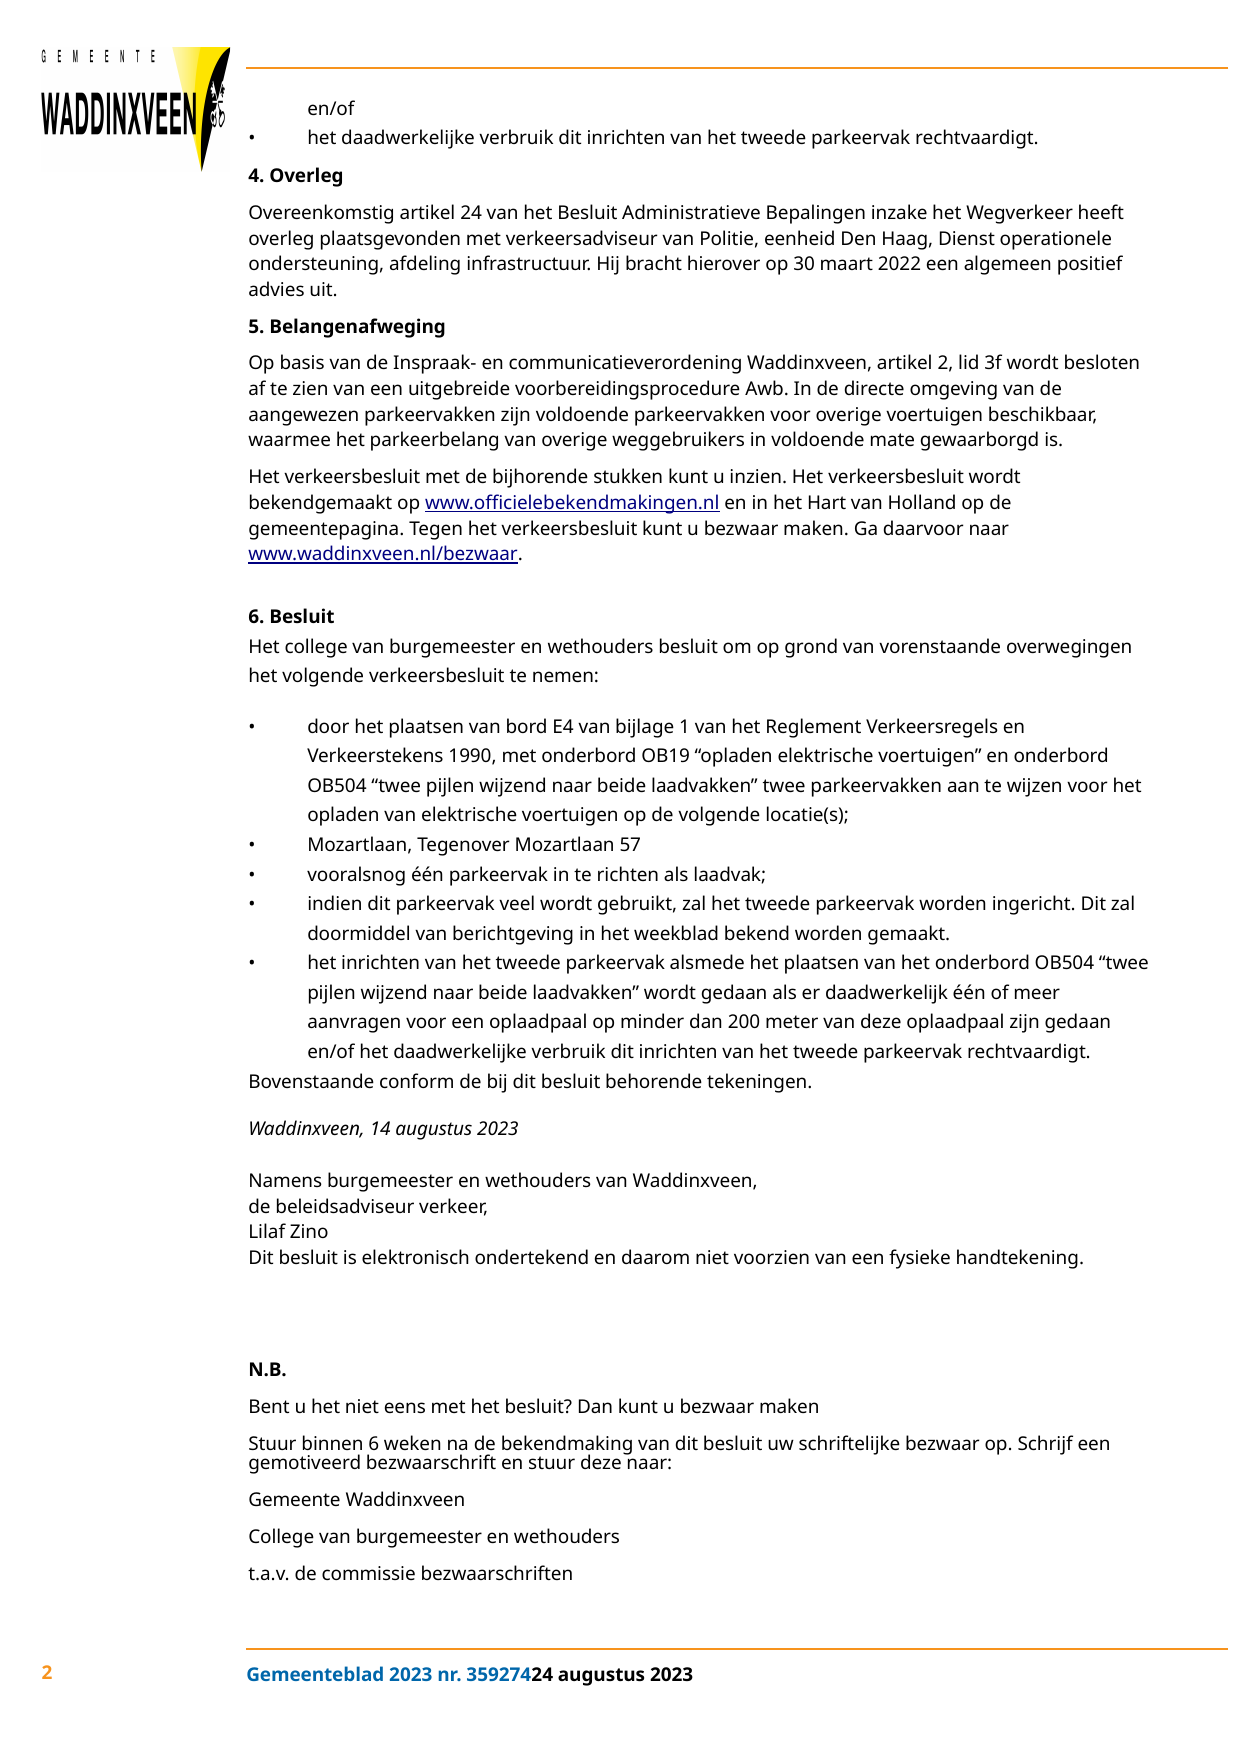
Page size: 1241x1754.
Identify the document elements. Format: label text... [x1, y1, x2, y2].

text de beleidsadviseur verkeer, [248, 1193, 1152, 1218]
text 6. Besluit [248, 603, 1152, 629]
list Mozartlaan, Tegenover Mozartlaan 57 [248, 831, 1152, 857]
text 5. Belangenafweging [248, 313, 1152, 338]
text Het verkeersbesluit met de bijhorende stukken kunt u inzien. Het verkeersbesluit wordt bekendgemaakt op www.officielebekendmakingen.nl en in het Hart van Holland op de gemeentepagina. Tegen het verkeersbesluit kunt u bezwaar maken. Ga daarvoor naar www.waddinxveen.nl/bezwaar. [248, 463, 1152, 566]
list door het plaatsen van bord E4 van bijlage 1 van het Reglement Verkeersregels en Verkeerstekens 1990, met onderbord OB19 “opladen elektrische voertuigen” en onderbord OB504 “twee pijlen wijzend naar beide laadvakken” twee parkeervakken aan te wijzen voor het opladen van elektrische voertuigen op de volgende locatie(s); [248, 713, 1152, 827]
text Namens burgemeester en wethouders van Waddinxveen, [248, 1167, 1152, 1193]
list en/of [248, 95, 1152, 121]
text Overeenkomstig artikel 24 van het Besluit Administratieve Bepalingen inzake het Wegverkeer heeft overleg plaatsgevonden met verkeersadviseur van Politie, eenheid Den Haag, Dienst operationele ondersteuning, afdeling infrastructuur. Hij bracht hierover op 30 maart 2022 een algemeen positief advies uit. [248, 199, 1152, 302]
text Gemeente Waddinxveen [248, 1491, 1152, 1510]
text Op basis van de Inspraak- en communicatieverordening Waddinxveen, artikel 2, lid 3f wordt besloten af te zien van een uitgebreide voorbereidingsprocedure Awb. In de directe omgeving van de aangewezen parkeervakken zijn voldoende parkeervakken voor overige voertuigen beschikbaar, waarmee het parkeerbelang van overige weggebruikers in voldoende mate gewaarborgd is. [248, 349, 1152, 452]
text Dit besluit is elektronisch ondertekend en daarom niet voorzien van een fysieke handtekening. [248, 1244, 1152, 1270]
text Bent u het niet eens met het besluit? Dan kunt u bezwaar maken [248, 1398, 1152, 1417]
text 4. Overleg [248, 162, 1152, 188]
list het inrichten van het tweede parkeervak alsmede het plaatsen van het onderbord OB504 “twee pijlen wijzend naar beide laadvakken” wordt gedaan als er daadwerkelijk één of meer aanvragen voor een oplaadpaal op minder dan 200 meter van deze oplaadpaal zijn gedaan en/of het daadwerkelijke verbruik dit inrichten van het tweede parkeervak rechtvaardigt. [248, 949, 1152, 1064]
text Lilaf Zino [248, 1218, 1152, 1244]
text Stuur binnen 6 weken na de bekendmaking van dit besluit uw schriftelijke bezwaar op. Schrijf een gemotiveerd bezwaarschrift en stuur deze naar: [248, 1435, 1152, 1473]
text Waddinxveen, 14 augustus 2023 [248, 1116, 1152, 1141]
text Het college van burgemeester en wethouders besluit om op grond van vorenstaande overwegingen het volgende verkeersbesluit te nemen: [248, 633, 1152, 688]
text N.B. [248, 1361, 1152, 1380]
list het daadwerkelijke verbruik dit inrichten van het tweede parkeervak rechtvaardigt. [248, 124, 1152, 150]
text Bovenstaande conform de bij dit besluit behorende tekeningen. [248, 1068, 1152, 1093]
list vooralsnog één parkeervak in te richten als laadvak; [248, 861, 1152, 886]
list indien dit parkeervak veel wordt gebruikt, zal het tweede parkeervak worden ingericht. Dit zal doormiddel van berichtgeving in het weekblad bekend worden gemaakt. [248, 890, 1152, 946]
text t.a.v. de commissie bezwaarschriften [248, 1565, 1152, 1584]
text College van burgemeester en wethouders [248, 1528, 1152, 1547]
picture [41, 47, 231, 172]
